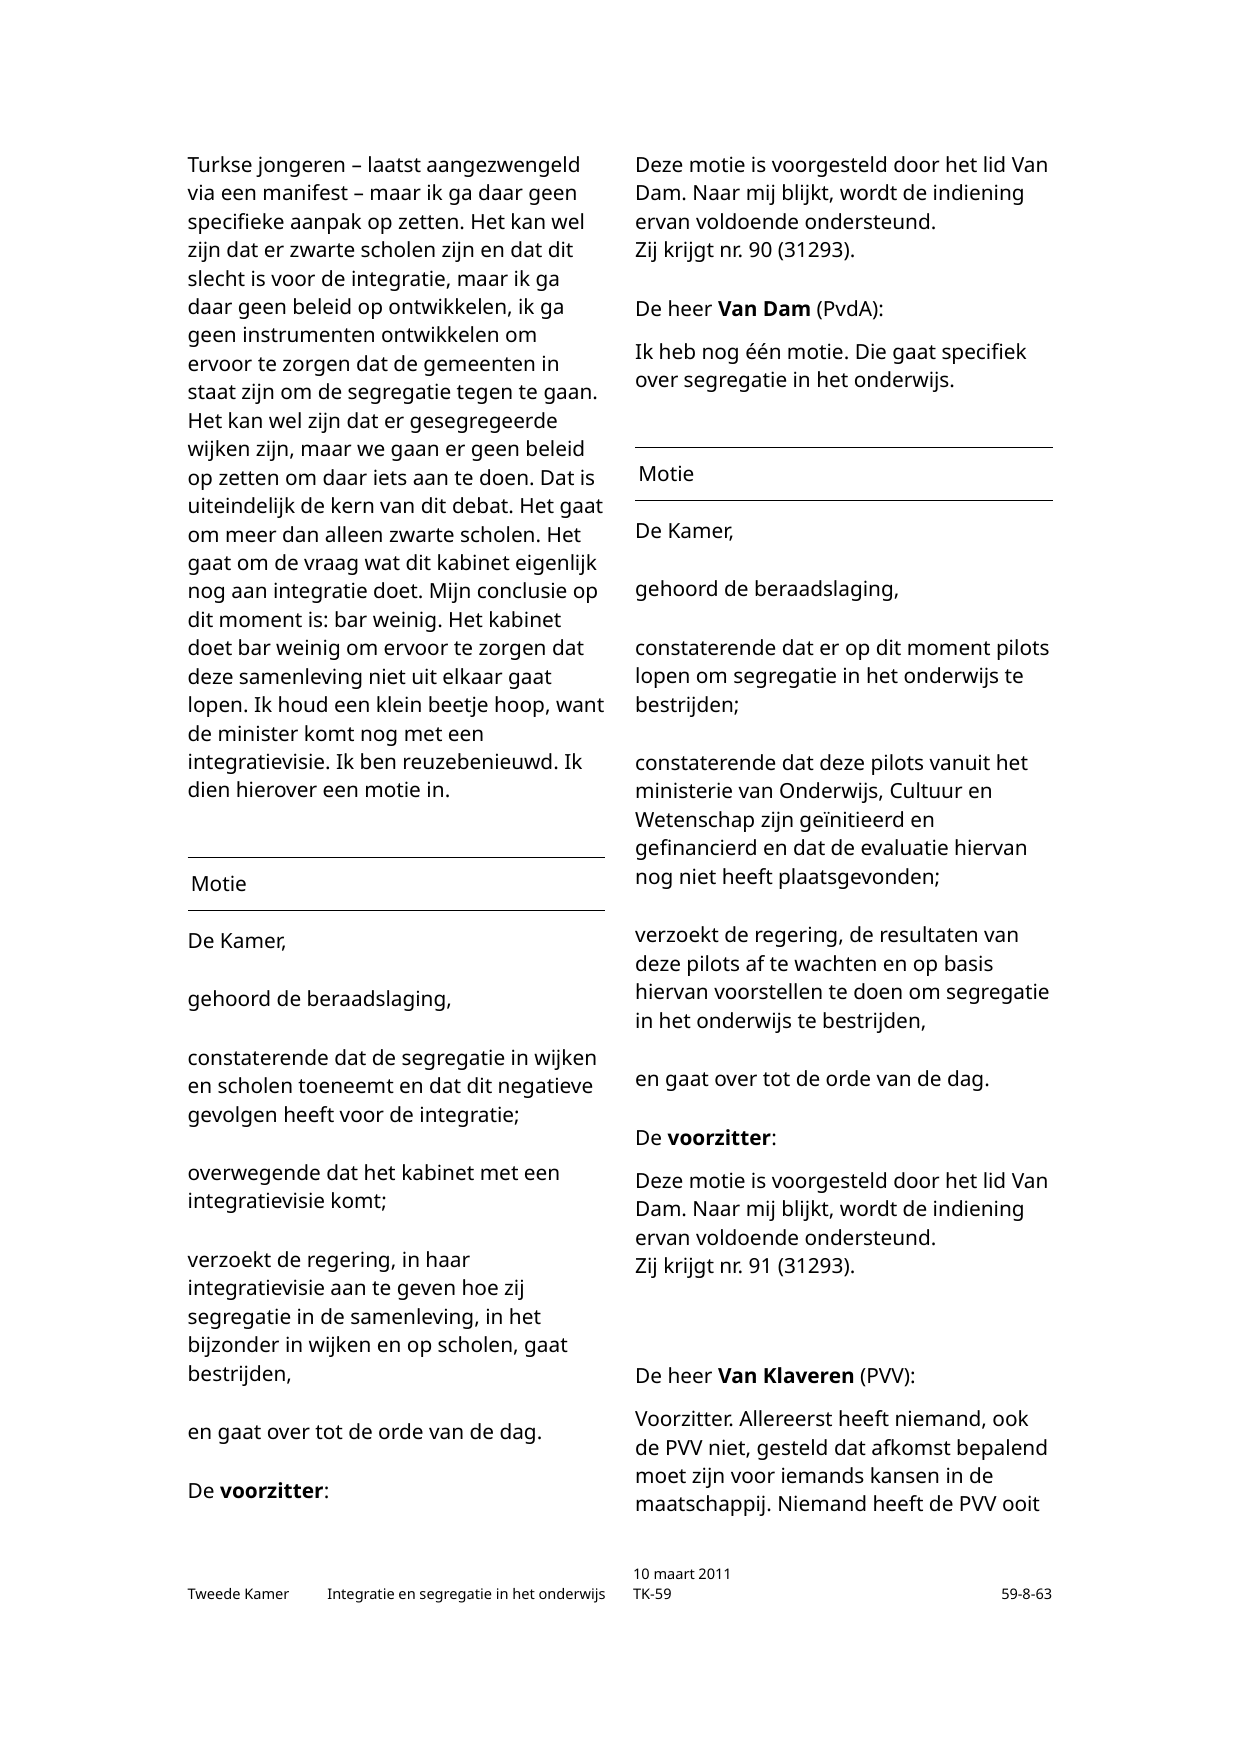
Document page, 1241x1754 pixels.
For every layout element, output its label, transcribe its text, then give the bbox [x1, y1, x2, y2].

text Deze motie is voorgesteld door het lid Van Dam. Naar mij blijkt, wordt de indiening ervan voldoende ondersteund. [635, 1166, 1053, 1251]
text Zij krijgt nr. 91 (31293). [635, 1251, 1053, 1280]
text verzoekt de regering, in haar integratievisie aan te geven hoe zij segregatie in de samenleving, in het bijzonder in wijken en op scholen, gaat bestrijden, [187, 1245, 605, 1387]
text De voorzitter: [187, 1476, 605, 1504]
text Voorzitter. Allereerst heeft niemand, ook de PVV niet, gesteld dat afkomst bepalend moet zijn voor iemands kansen in de maatschappij. Niemand heeft de PVV ooit [635, 1404, 1053, 1518]
text Turkse jongeren – laatst aangezwengeld via een manifest – maar ik ga daar geen specifieke aanpak op zetten. Het kan wel zijn dat er zwarte scholen zijn en dat dit slecht is voor de integratie, maar ik ga daar geen beleid op ontwikkelen, ik ga geen instrumenten ontwikkelen om ervoor te zorgen dat de gemeenten in staat zijn om de segregatie tegen te gaan. Het kan wel zijn dat er gesegregeerde wijken zijn, maar we gaan er geen beleid op zetten om daar iets aan te doen. Dat is uiteindelijk de kern van dit debat. Het gaat om meer dan alleen zwarte scholen. Het gaat om de vraag wat dit kabinet eigenlijk nog aan integratie doet. Mijn conclusie op dit moment is: bar weinig. Het kabinet doet bar weinig om ervoor te zorgen dat deze samenleving niet uit elkaar gaat lopen. Ik houd een klein beetje hoop, want de minister komt nog met een integratievisie. Ik ben reuzebenieuwd. Ik dien hierover een motie in. [187, 150, 605, 804]
subtitle Motie [187, 858, 605, 911]
text constaterende dat er op dit moment pilots lopen om segregatie in het onderwijs te bestrijden; [635, 633, 1053, 718]
text en gaat over tot de orde van de dag. [187, 1417, 605, 1446]
text en gaat over tot de orde van de dag. [635, 1064, 1053, 1093]
text overwegende dat het kabinet met een integratievisie komt; [187, 1158, 605, 1215]
text De Kamer, [635, 516, 1053, 544]
text De voorzitter: [635, 1123, 1053, 1151]
text verzoekt de regering, de resultaten van deze pilots af te wachten en op basis hiervan voorstellen te doen om segregatie in het onderwijs te bestrijden, [635, 920, 1053, 1034]
text gehoord de beraadslaging, [635, 574, 1053, 603]
subtitle Motie [635, 448, 1053, 500]
text De heer Van Dam (PvdA): [635, 294, 1053, 322]
text Deze motie is voorgesteld door het lid Van Dam. Naar mij blijkt, wordt de indiening ervan voldoende ondersteund. [635, 150, 1053, 235]
text Ik heb nog één motie. Die gaat specifiek over segregatie in het onderwijs. [635, 337, 1053, 394]
text De heer Van Klaveren (PVV): [635, 1361, 1053, 1389]
text De Kamer, [187, 926, 605, 954]
text constaterende dat deze pilots vanuit het ministerie van Onderwijs, Cultuur en Wetenschap zijn geïnitieerd en gefinancierd en dat de evaluatie hiervan nog niet heeft plaatsgevonden; [635, 748, 1053, 890]
text constaterende dat de segregatie in wijken en scholen toeneemt en dat dit negatieve gevolgen heeft voor de integratie; [187, 1043, 605, 1128]
text gehoord de beraadslaging, [187, 984, 605, 1013]
text Zij krijgt nr. 90 (31293). [635, 235, 1053, 264]
text  [635, 1310, 1053, 1338]
